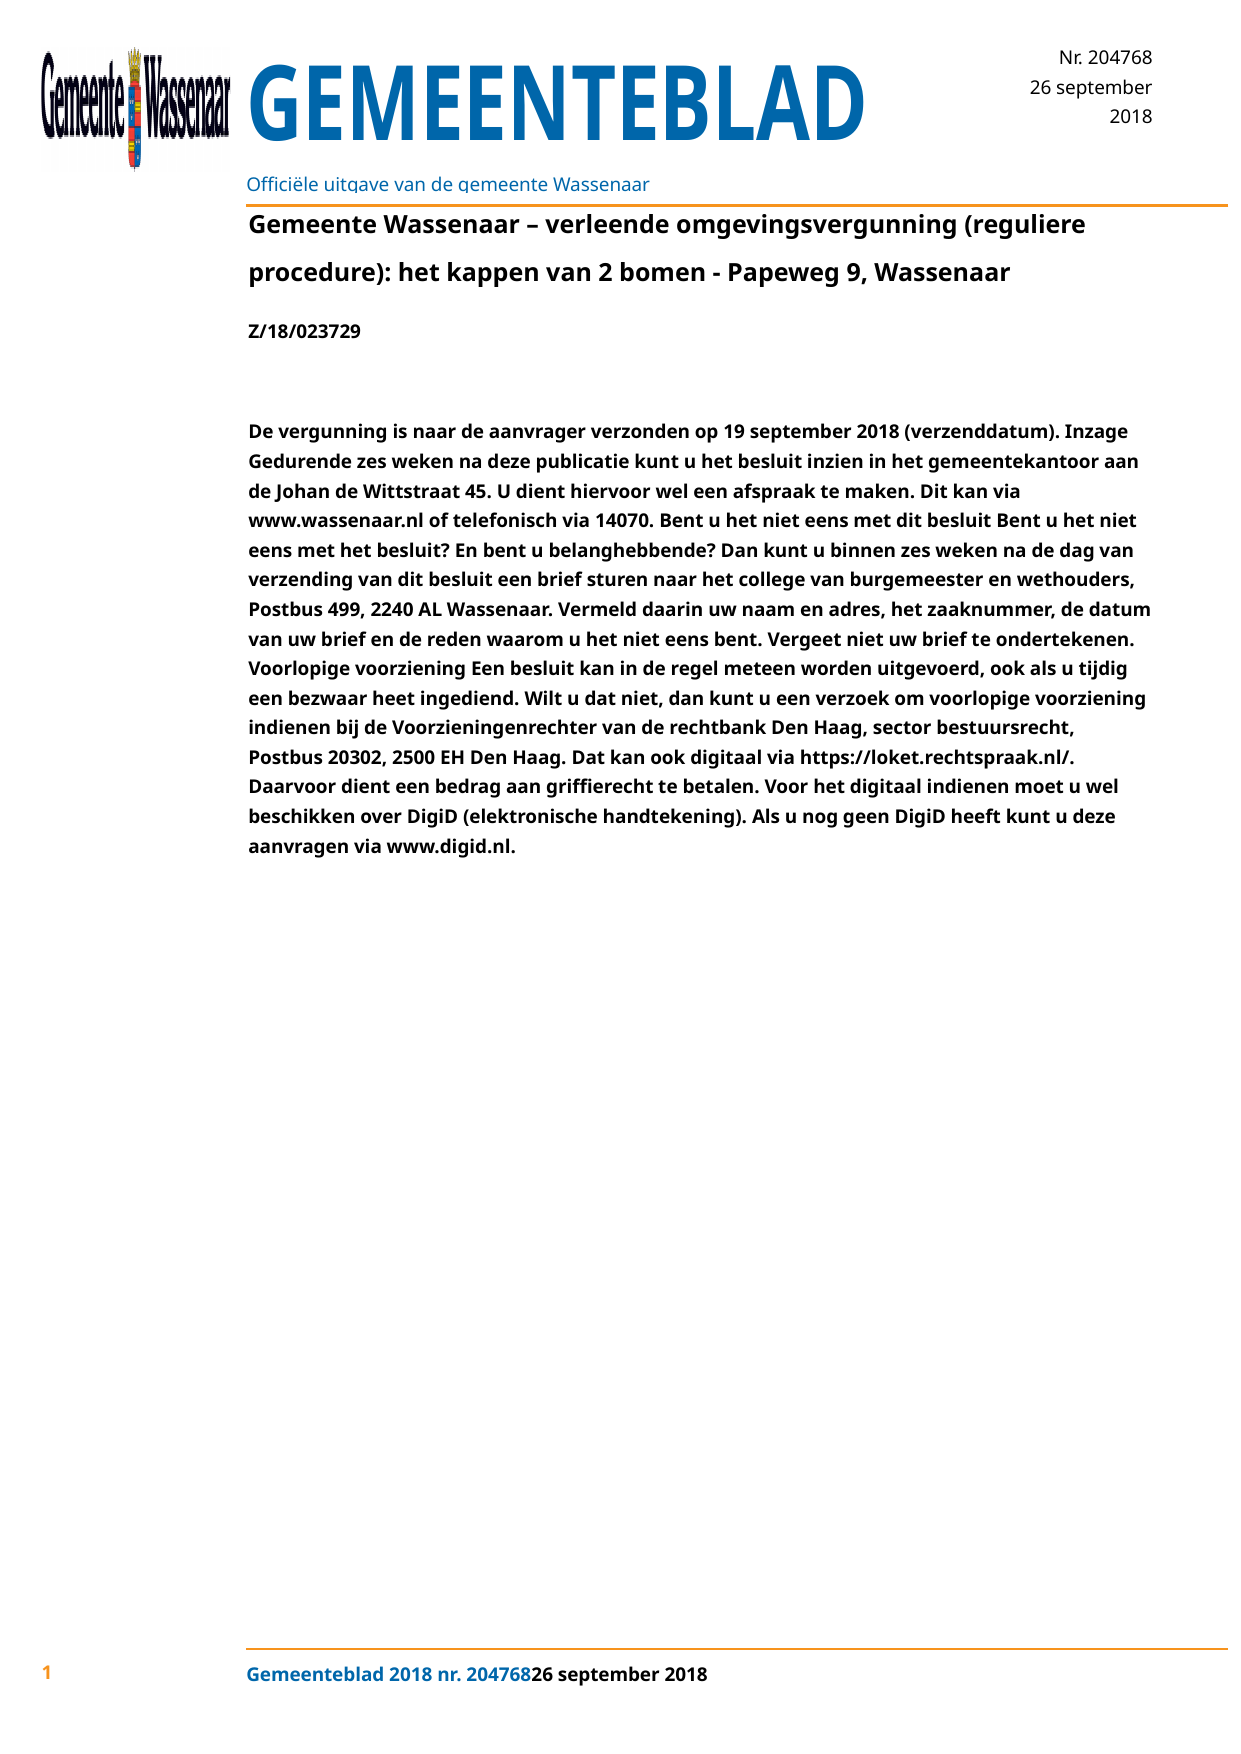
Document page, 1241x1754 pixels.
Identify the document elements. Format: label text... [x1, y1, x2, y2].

text De vergunning is naar de aanvrager verzonden op 19 september 2018 (verzenddatum). Inzage Gedurende zes weken na deze publicatie kunt u het besluit inzien in het gemeentekantoor aan de Johan de Wittstraat 45. U dient hiervoor wel een afspraak te maken. Dit kan via www.wassenaar.nl of telefonisch via 14070. Bent u het niet eens met dit besluit Bent u het niet eens met het besluit? En bent u belanghebbende? Dan kunt u binnen zes weken na de dag van verzending van dit besluit een brief sturen naar het college van burgemeester en wethouders, Postbus 499, 2240 AL Wassenaar. Vermeld daarin uw naam en adres, het zaaknummer, de datum van uw brief en de reden waarom u het niet eens bent. Vergeet niet uw brief te ondertekenen. Voorlopige voorziening Een besluit kan in de regel meteen worden uitgevoerd, ook als u tijdig een bezwaar heet ingediend. Wilt u dat niet, dan kunt u een verzoek om voorlopige voorziening indienen bij de Voorzieningenrechter van de rechtbank Den Haag, sector bestuursrecht, Postbus 20302, 2500 EH Den Haag. Dat kan ook digitaal via https://loket.rechtspraak.nl/. Daarvoor dient een bedrag aan griffierecht te betalen. Voor het digitaal indienen moet u wel beschikken over DigiD (elektronische handtekening). Als u nog geen DigiD heeft kunt u deze aanvragen via www.digid.nl. [248, 419, 1152, 859]
picture [41, 47, 231, 172]
text Z/18/023729 [248, 318, 1152, 344]
text Gemeente Wassenaar – verleende omgevingsvergunning (reguliere procedure): het kappen van 2 bomen - Papeweg 9, Wassenaar [248, 207, 1152, 288]
